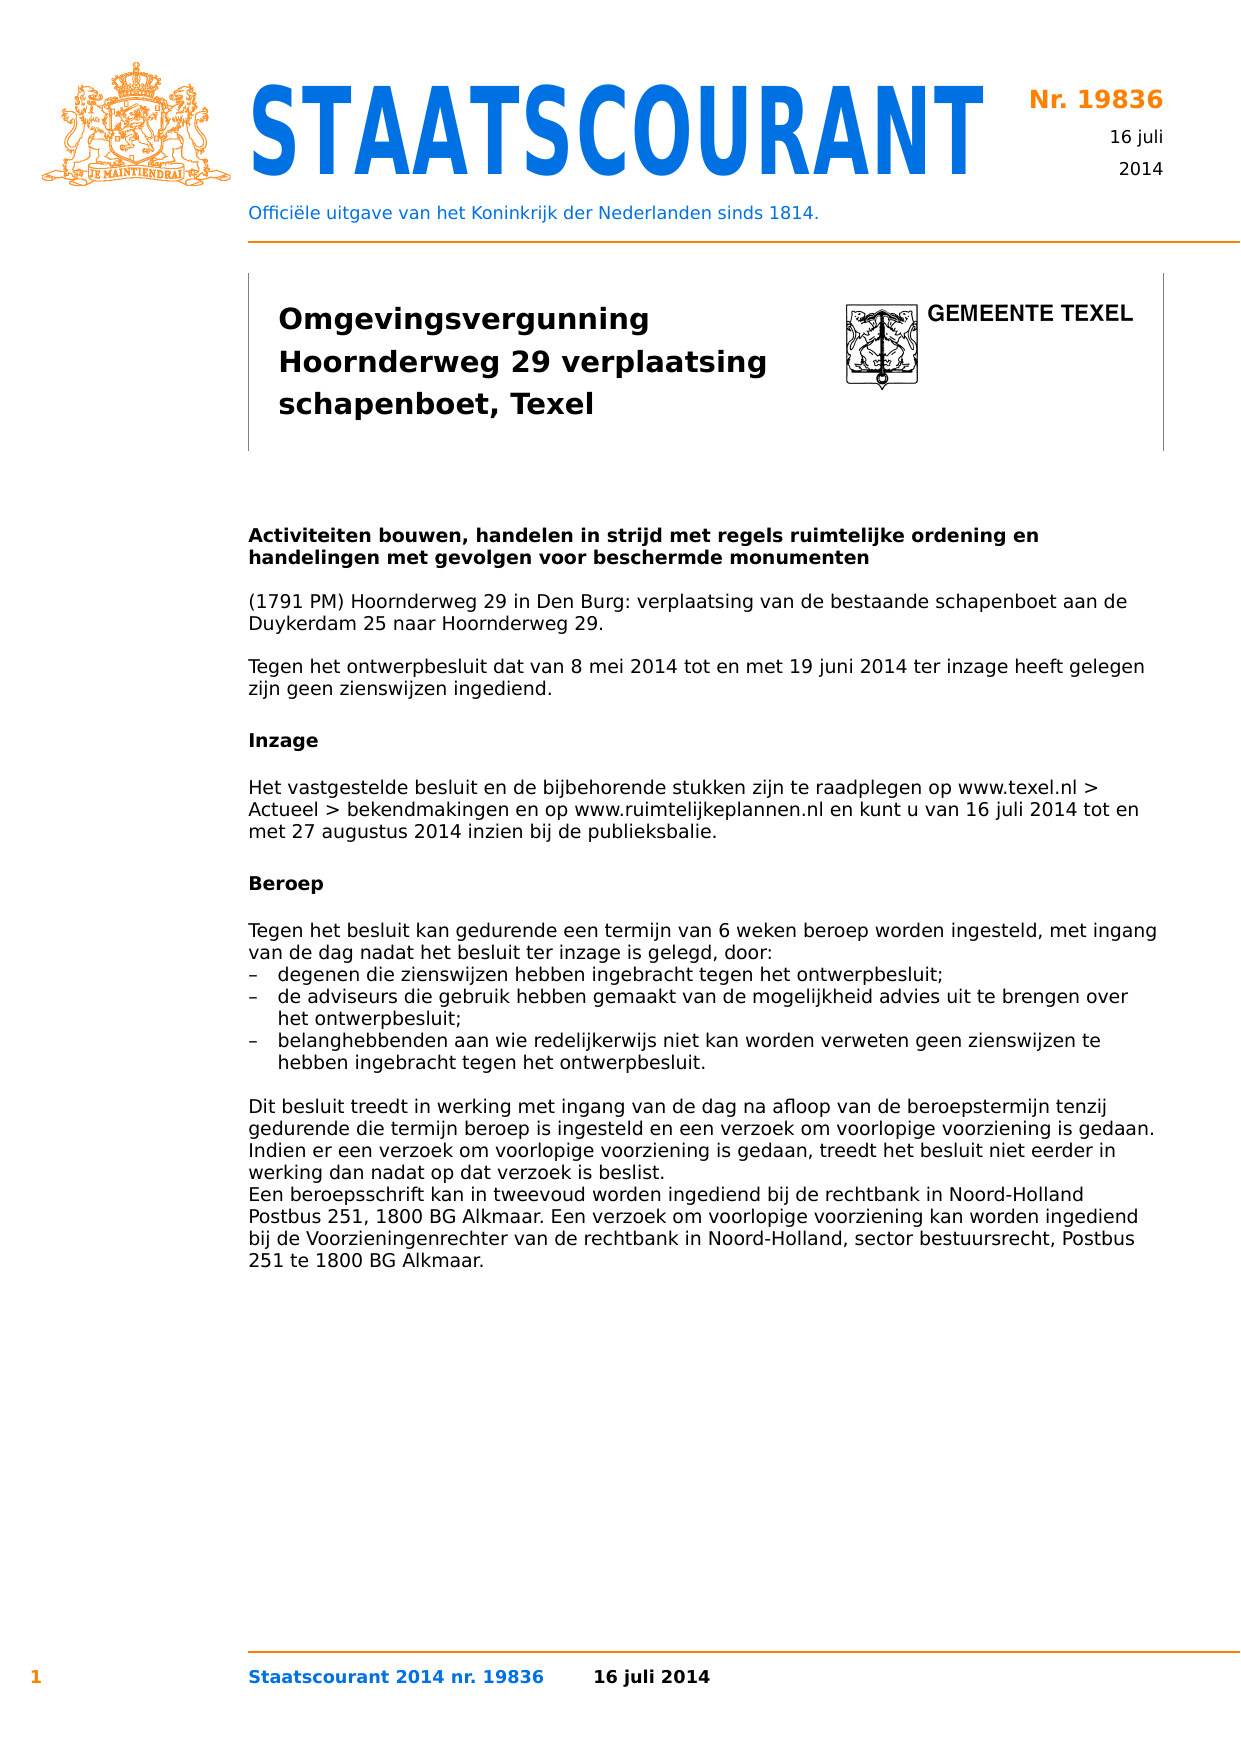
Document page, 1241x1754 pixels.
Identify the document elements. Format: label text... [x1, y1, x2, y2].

text – de adviseurs die gebruik hebben gemaakt van de mogelijkheid advies uit te brengen over het ontwerpbesluit; [248, 986, 1163, 1030]
table_cell 16 juli [998, 121, 1240, 153]
table_cell 2014 [998, 153, 1240, 203]
text Tegen het besluit kan gedurende een termijn van 6 weken beroep worden ingesteld, met ingang van de dag nadat het besluit ter inzage is gelegd, door: [248, 920, 1163, 964]
table_header [25, 62, 248, 241]
text Tegen het ontwerpbesluit dat van 8 mei 2014 tot en met 19 juni 2014 ter inzage heeft gelegen zijn geen zienswijzen ingediend. [248, 656, 1163, 700]
table_cell Officiële uitgave van het Koninkrijk der Nederlanden sinds 1814. [248, 203, 1240, 241]
text – belanghebbenden aan wie redelijkerwijs niet kan worden verweten geen zienswijzen te hebben ingebracht tegen het ontwerpbesluit. [248, 1030, 1163, 1074]
picture [41, 62, 231, 186]
picture [844, 302, 1134, 391]
text Activiteiten bouwen, handelen in strijd met regels ruimtelijke ordening en handelingen met gevolgen voor beschermde monumenten [248, 525, 1163, 569]
subtitle Omgevingsvergunning Hoornderweg 29 verplaatsing schapenboet, Texel [249, 273, 1163, 451]
text – degenen die zienswijzen hebben ingebracht tegen het ontwerpbesluit; [248, 964, 1163, 986]
subtitle Beroep [248, 873, 1163, 895]
table_header Nr. 19836 [998, 62, 1240, 121]
text (1791 PM) Hoornderweg 29 in Den Burg: verplaatsing van de bestaande schapenboet aan de Duykerdam 25 naar Hoornderweg 29. [248, 591, 1163, 634]
text Een beroepsschrift kan in tweevoud worden ingediend bij de rechtbank in Noord-Holland Postbus 251, 1800 BG Alkmaar. Een verzoek om voorlopige voorziening kan worden ingediend bij de Voorzieningenrechter van de rechtbank in Noord-Holland, sector bestuursrecht, Postbus 251 te 1800 BG Alkmaar. [248, 1184, 1163, 1272]
text Dit besluit treedt in werking met ingang van de dag na afloop van de beroepstermijn tenzij gedurende die termijn beroep is ingesteld en een verzoek om voorlopige voorziening is gedaan. Indien er een verzoek om voorlopige voorziening is gedaan, treedt het besluit niet eerder in werking dan nadat op dat verzoek is beslist. [248, 1096, 1163, 1184]
subtitle Inzage [248, 730, 1163, 752]
text Het vastgestelde besluit en de bijbehorende stukken zijn te raadplegen op www.texel.nl > Actueel > bekendmakingen en op www.ruimtelijkeplannen.nl en kunt u van 16 juli 2014 tot en met 27 augustus 2014 inzien bij de publieksbalie. [248, 777, 1163, 843]
table_header STAATSCOURANT [248, 62, 998, 203]
